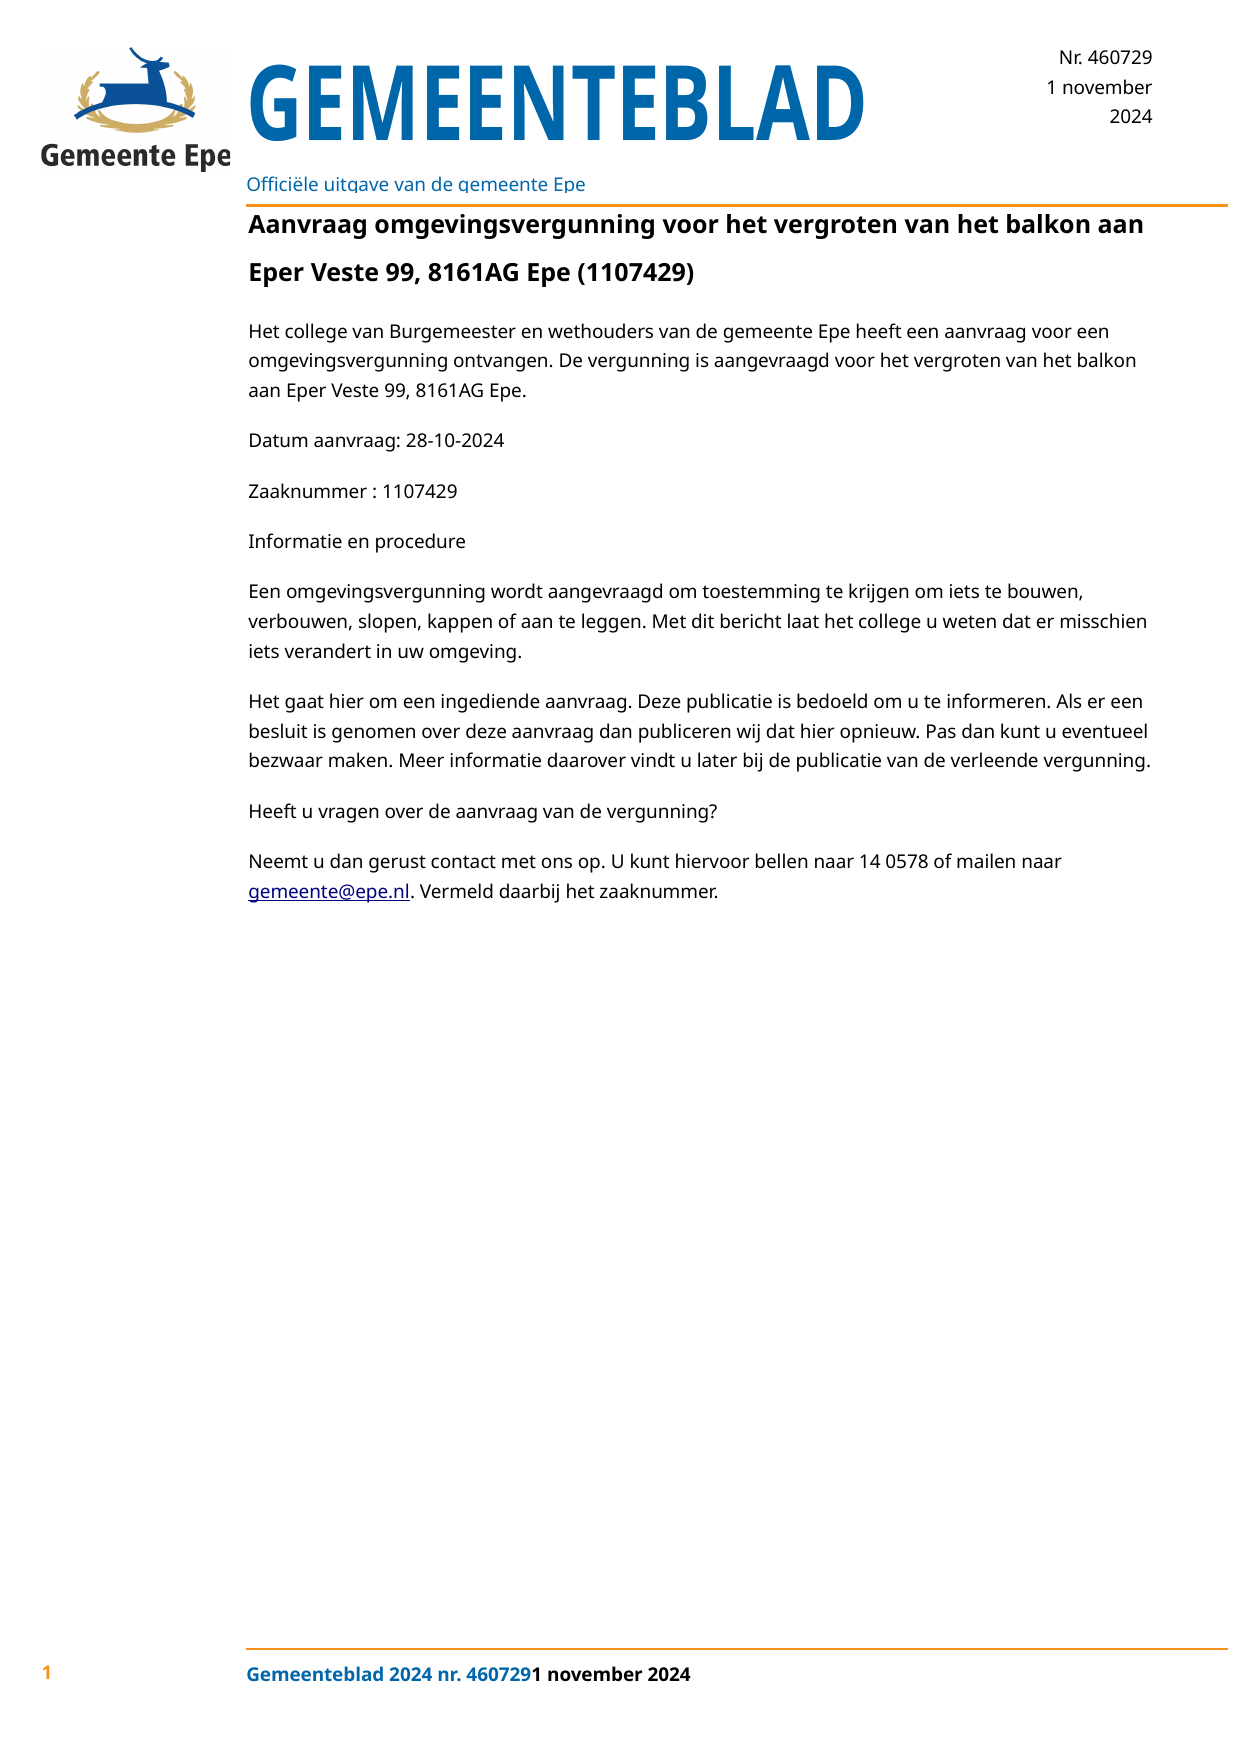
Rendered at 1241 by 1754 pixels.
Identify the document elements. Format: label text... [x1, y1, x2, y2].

picture [41, 47, 231, 172]
text Neemt u dan gerust contact met ons op. U kunt hiervoor bellen naar 14 0578 of mailen naar gemeente@epe.nl. Vermeld daarbij het zaaknummer. [248, 848, 1152, 904]
text Zaaknummer : 1107429 [248, 478, 1152, 504]
text Heeft u vragen over de aanvraag van de vergunning? [248, 798, 1152, 824]
text Het college van Burgemeester en wethouders van de gemeente Epe heeft een aanvraag voor een omgevingsvergunning ontvangen. De vergunning is aangevraagd voor het vergroten van het balkon aan Eper Veste 99, 8161AG Epe. [248, 318, 1152, 403]
text Informatie en procedure [248, 528, 1152, 554]
text Een omgevingsvergunning wordt aangevraagd om toestemming te krijgen om iets te bouwen, verbouwen, slopen, kappen of aan te leggen. Met dit bericht laat het college u weten dat er misschien iets verandert in uw omgeving. [248, 579, 1152, 664]
text Aanvraag omgevingsvergunning voor het vergroten van het balkon aan Eper Veste 99, 8161AG Epe (1107429) [248, 207, 1152, 288]
text Datum aanvraag: 28-10-2024 [248, 427, 1152, 453]
text Het gaat hier om een ingediende aanvraag. Deze publicatie is bedoeld om u te informeren. Als er een besluit is genomen over deze aanvraag dan publiceren wij dat hier opnieuw. Pas dan kunt u eventueel bezwaar maken. Meer informatie daarover vindt u later bij de publicatie van de verleende vergunning. [248, 688, 1152, 773]
